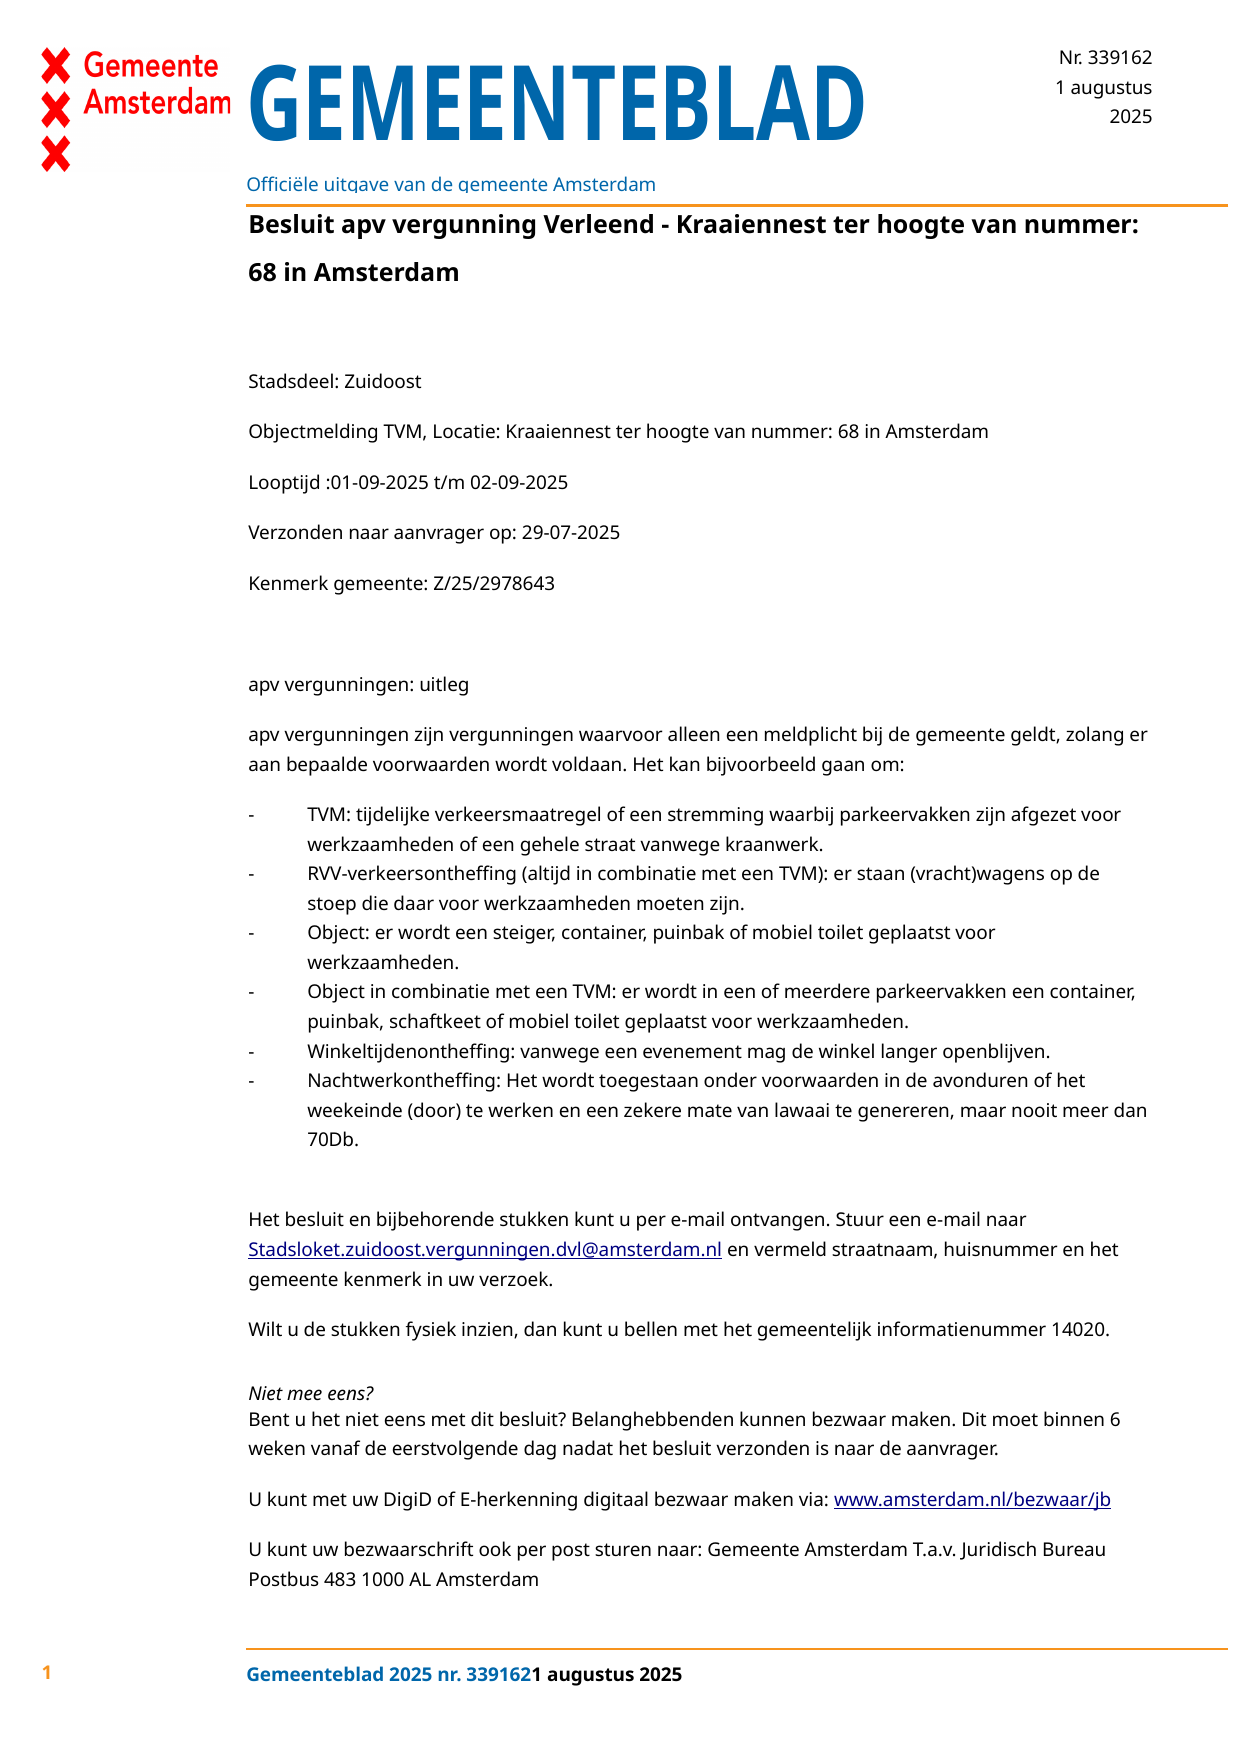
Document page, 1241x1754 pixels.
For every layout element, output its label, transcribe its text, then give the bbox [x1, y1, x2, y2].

text Bent u het niet eens met dit besluit? Belanghebbenden kunnen bezwaar maken. Dit moet binnen 6 weken vanaf de eerstvolgende dag nadat het besluit verzonden is naar de aanvrager. [248, 1406, 1152, 1461]
text U kunt met uw DigiD of E-herkenning digitaal bezwaar maken via: www.amsterdam.nl/bezwaar/jb [248, 1486, 1152, 1512]
text Looptijd :01-09-2025 t/m 02-09-2025 [248, 469, 1152, 495]
text apv vergunningen zijn vergunningen waarvoor alleen een meldplicht bij de gemeente geldt, zolang er aan bepaalde voorwaarden wordt voldaan. Het kan bijvoorbeeld gaan om: [248, 721, 1152, 777]
list Winkeltijdenontheffing: vanwege een evenement mag de winkel langer openblijven. [248, 1038, 1152, 1064]
text apv vergunningen: uitleg [248, 671, 1152, 697]
list Object in combinatie met een TVM: er wordt in een of meerdere parkeervakken een container, puinbak, schaftkeet of mobiel toilet geplaatst voor werkzaamheden. [248, 979, 1152, 1034]
text Niet mee eens? [248, 1380, 1152, 1406]
text Kenmerk gemeente: Z/25/2978643 [248, 570, 1152, 596]
list Object: er wordt een steiger, container, puinbak of mobiel toilet geplaatst voor werkzaamheden. [248, 919, 1152, 975]
text Verzonden naar aanvrager op: 29-07-2025 [248, 519, 1152, 545]
picture [41, 47, 231, 172]
list RVV-verkeersontheffing (altijd in combinatie met een TVM): er staan (vracht)wagens op de stoep die daar voor werkzaamheden moeten zijn. [248, 860, 1152, 916]
text Objectmelding TVM, Locatie: Kraaiennest ter hoogte van nummer: 68 in Amsterdam [248, 419, 1152, 444]
text Wilt u de stukken fysiek inzien, dan kunt u bellen met het gemeentelijk informatienummer 14020. [248, 1316, 1152, 1342]
text Besluit apv vergunning Verleend - Kraaiennest ter hoogte van nummer: 68 in Amsterdam [248, 207, 1152, 288]
text Het besluit en bijbehorende stukken kunt u per e-mail ontvangen. Stuur een e-mail naar Stadsloket.zuidoost.vergunningen.dvl@amsterdam.nl en vermeld straatnaam, huisnummer en het gemeente kenmerk in uw verzoek. [248, 1207, 1152, 1292]
list Nachtwerkontheffing: Het wordt toegestaan onder voorwaarden in de avonduren of het weekeinde (door) te werken en een zekere mate van lawaai te genereren, maar nooit meer dan 70Db. [248, 1067, 1152, 1152]
text Stadsdeel: Zuidoost [248, 368, 1152, 394]
text U kunt uw bezwaarschrift ook per post sturen naar: Gemeente Amsterdam T.a.v. Juridisch Bureau Postbus 483 1000 AL Amsterdam [248, 1536, 1152, 1592]
list TVM: tijdelijke verkeersmaatregel of een stremming waarbij parkeervakken zijn afgezet voor werkzaamheden of een gehele straat vanwege kraanwerk. [248, 801, 1152, 857]
